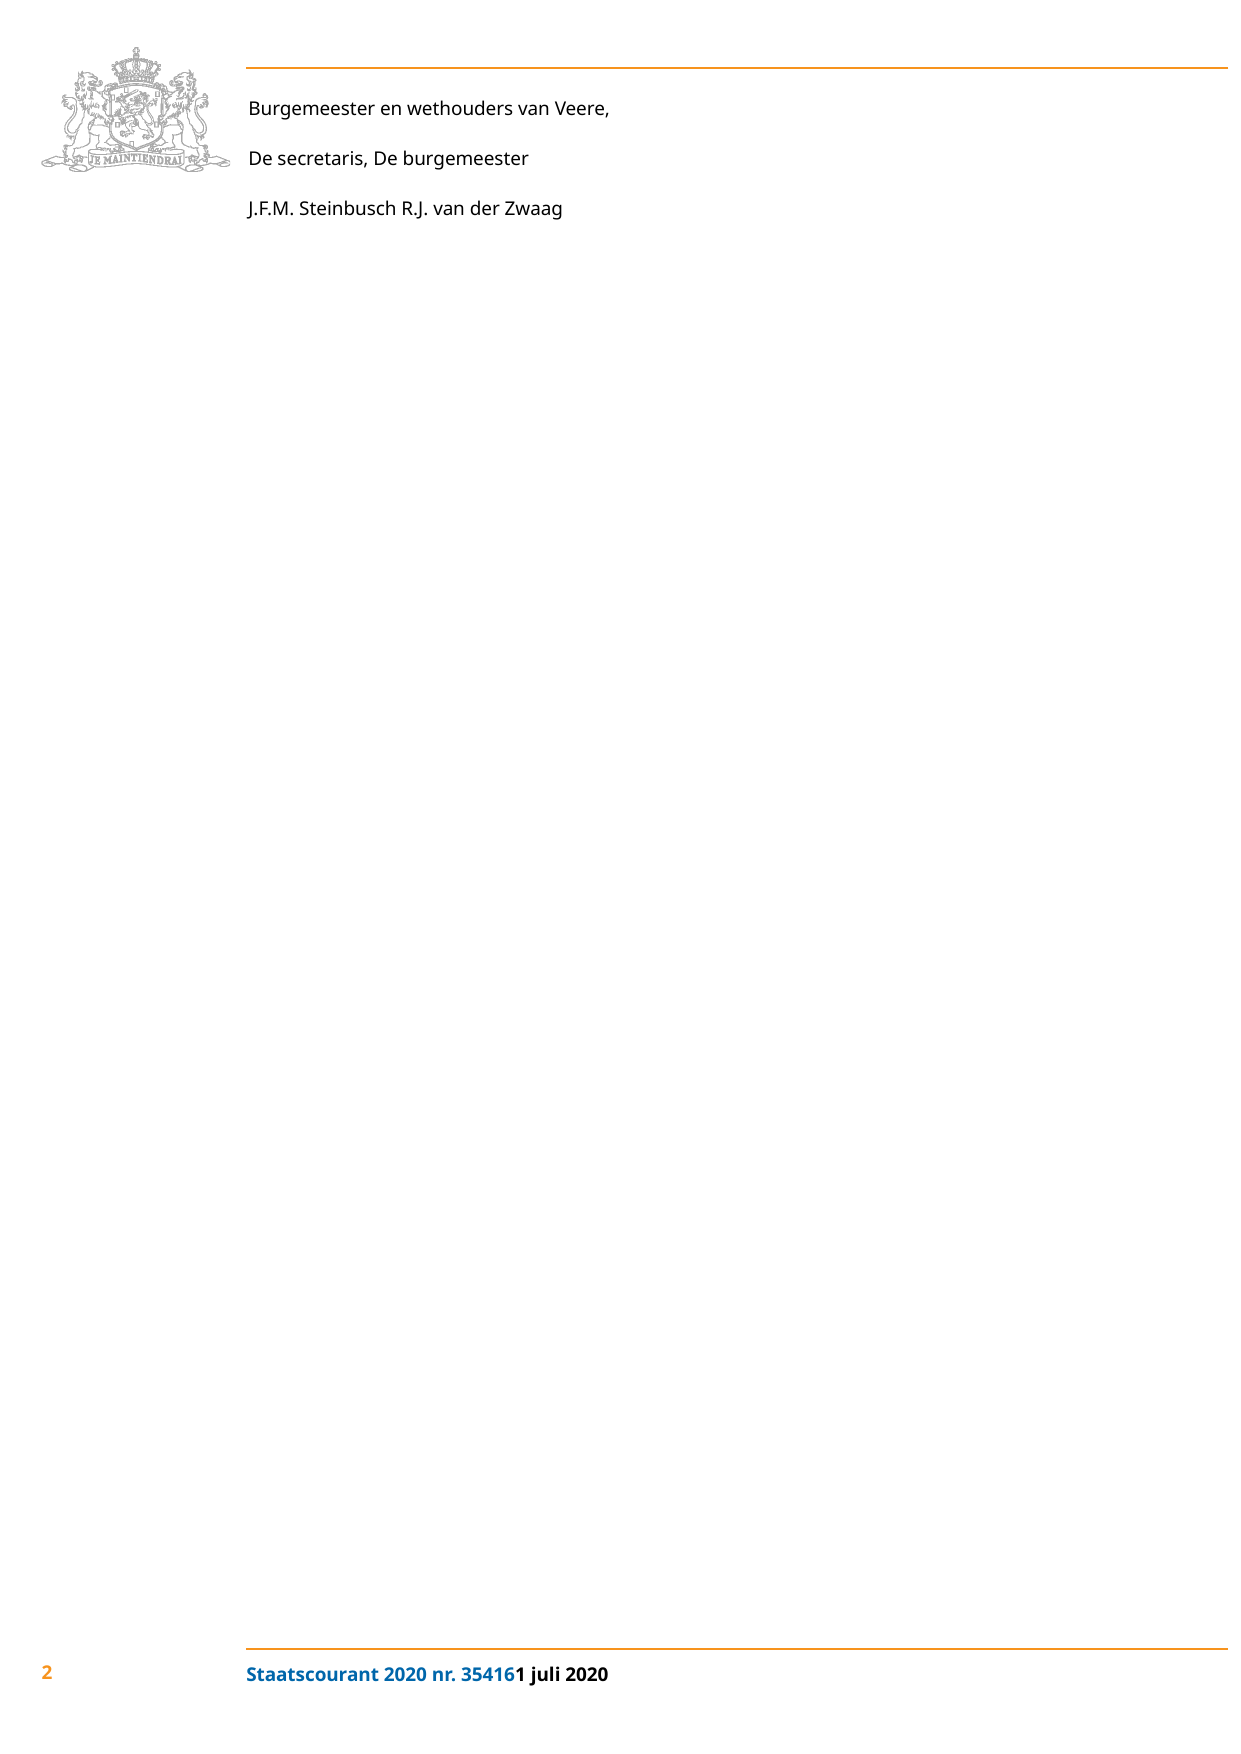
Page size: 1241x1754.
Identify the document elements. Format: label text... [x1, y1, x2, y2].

text De secretaris, De burgemeester [248, 145, 1152, 171]
text Burgemeester en wethouders van Veere, [248, 95, 1152, 121]
picture [41, 47, 231, 172]
text J.F.M. Steinbusch R.J. van der Zwaag [248, 196, 1152, 221]
